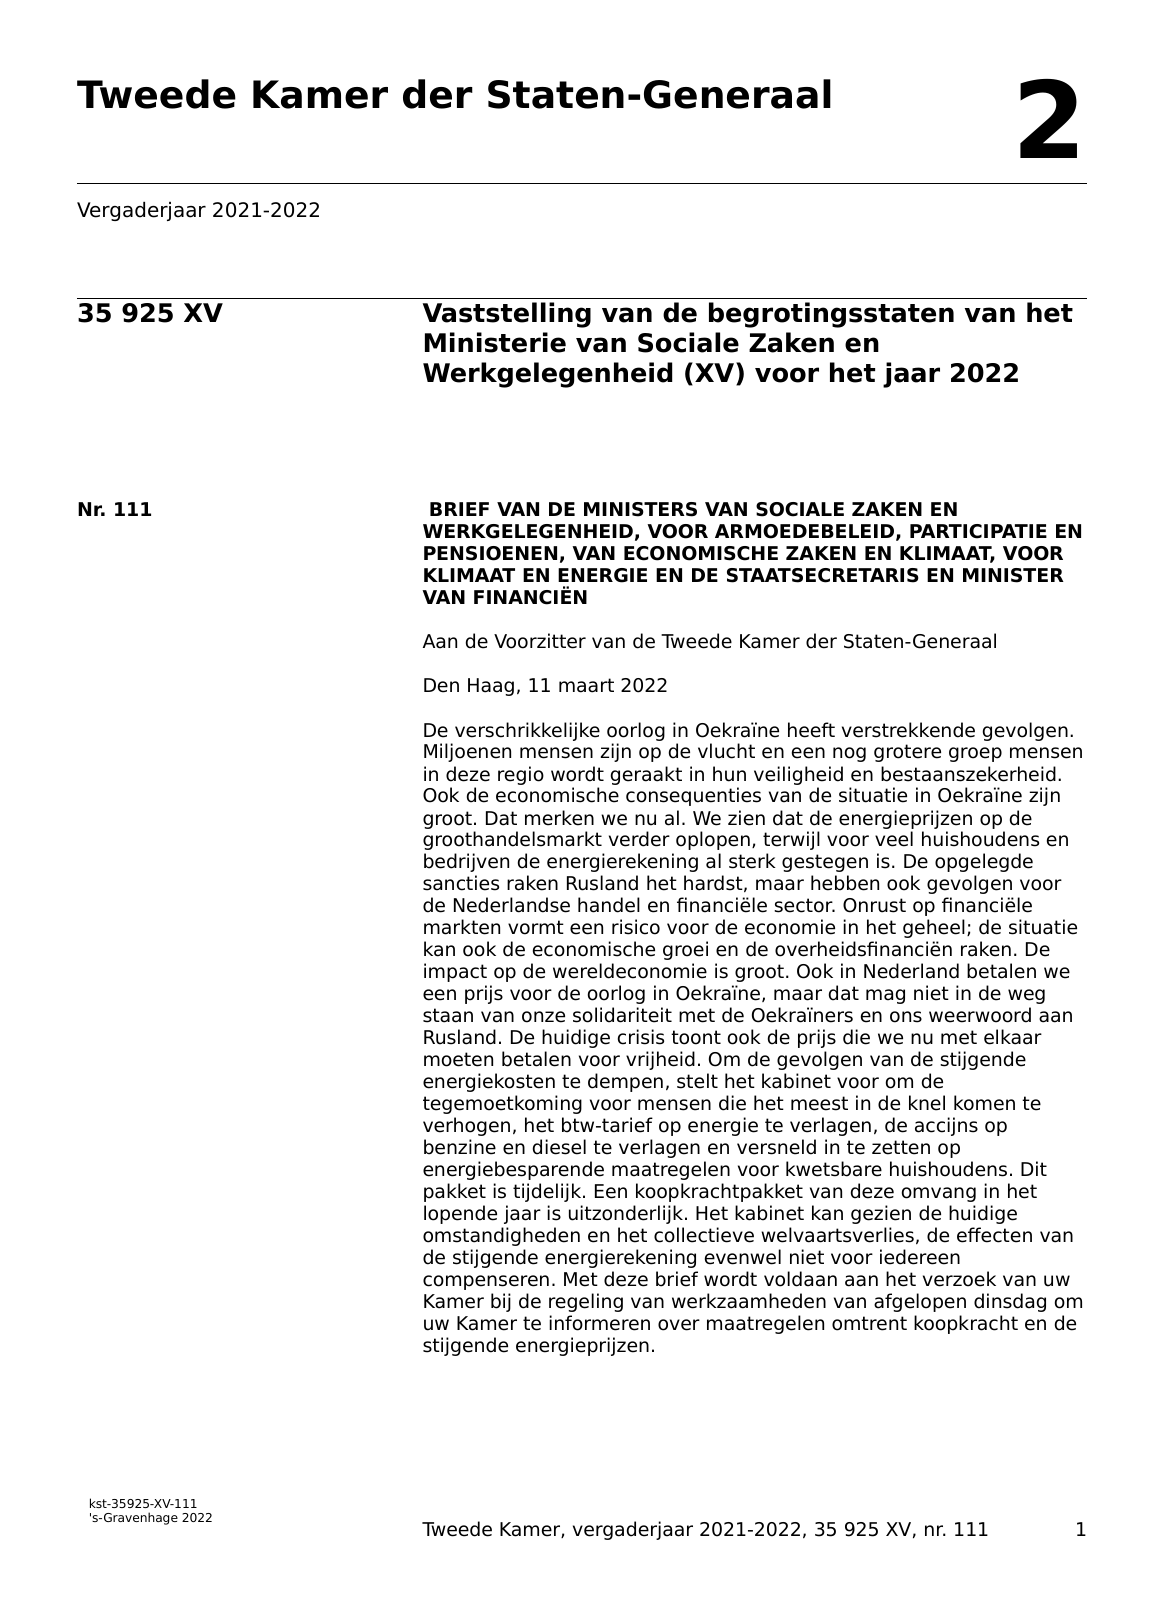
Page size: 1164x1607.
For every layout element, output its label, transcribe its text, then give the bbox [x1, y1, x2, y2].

subtitle 35 925 XV Vaststelling van de begrotingsstaten van het Ministerie van Sociale Zaken en Werkgelegenheid (XV) voor het jaar 2022 [77, 299, 1087, 388]
table_header 2 [886, 59, 1087, 183]
text De verschrikkelijke oorlog in Oekraïne heeft verstrekkende gevolgen. Miljoenen mensen zijn op de vlucht en een nog grotere groep mensen in deze regio wordt geraakt in hun veiligheid en bestaanszekerheid. Ook de economische consequenties van de situatie in Oekraïne zijn groot. Dat merken we nu al. We zien dat de energieprijzen op de groothandelsmarkt verder oplopen, terwijl voor veel huishoudens en bedrijven de energierekening al sterk gestegen is. De opgelegde sancties raken Rusland het hardst, maar hebben ook gevolgen voor de Nederlandse handel en financiële sector. Onrust op financiële markten vormt een risico voor de economie in het geheel; de situatie kan ook de economische groei en de overheidsfinanciën raken. De impact op de wereldeconomie is groot. Ook in Nederland betalen we een prijs voor de oorlog in Oekraïne, maar dat mag niet in de weg staan van onze solidariteit met de Oekraïners en ons weerwoord aan Rusland. De huidige crisis toont ook de prijs die we nu met elkaar moeten betalen voor vrijheid. Om de gevolgen van de stijgende energiekosten te dempen, stelt het kabinet voor om de tegemoetkoming voor mensen die het meest in de knel komen te verhogen, het btw-tarief op energie te verlagen, de accijns op benzine en diesel te verlagen en versneld in te zetten op energiebesparende maatregelen voor kwetsbare huishoudens. Dit pakket is tijdelijk. Een koopkrachtpakket van deze omvang in het lopende jaar is uitzonderlijk. Het kabinet kan gezien de huidige omstandigheden en het collectieve welvaartsverlies, de effecten van de stijgende energierekening evenwel niet voor iedereen compenseren. Met deze brief wordt voldaan aan het verzoek van uw Kamer bij de regeling van werkzaamheden van afgelopen dinsdag om uw Kamer te informeren over maatregelen omtrent koopkracht en de stijgende energieprijzen. [422, 719, 1087, 1357]
subtitle Nr. 111 BRIEF VAN DE MINISTERS VAN SOCIALE ZAKEN EN WERKGELEGENHEID, VOOR ARMOEDEBELEID, PARTICIPATIE EN PENSIOENEN, VAN ECONOMISCHE ZAKEN EN KLIMAAT, VOOR KLIMAAT EN ENERGIE EN DE STAATSECRETARIS EN MINISTER VAN FINANCIËN [77, 499, 1087, 609]
text Aan de Voorzitter van de Tweede Kamer der Staten-Generaal [422, 631, 1087, 653]
text Den Haag, 11 maart 2022 [422, 675, 1087, 697]
text kst-35925-XV-111 [88, 1497, 323, 1511]
table_cell Vergaderjaar 2021-2022 [77, 184, 1087, 298]
table_header Tweede Kamer der Staten-Generaal [77, 59, 886, 183]
text 's-Gravenhage 2022 [88, 1511, 323, 1525]
